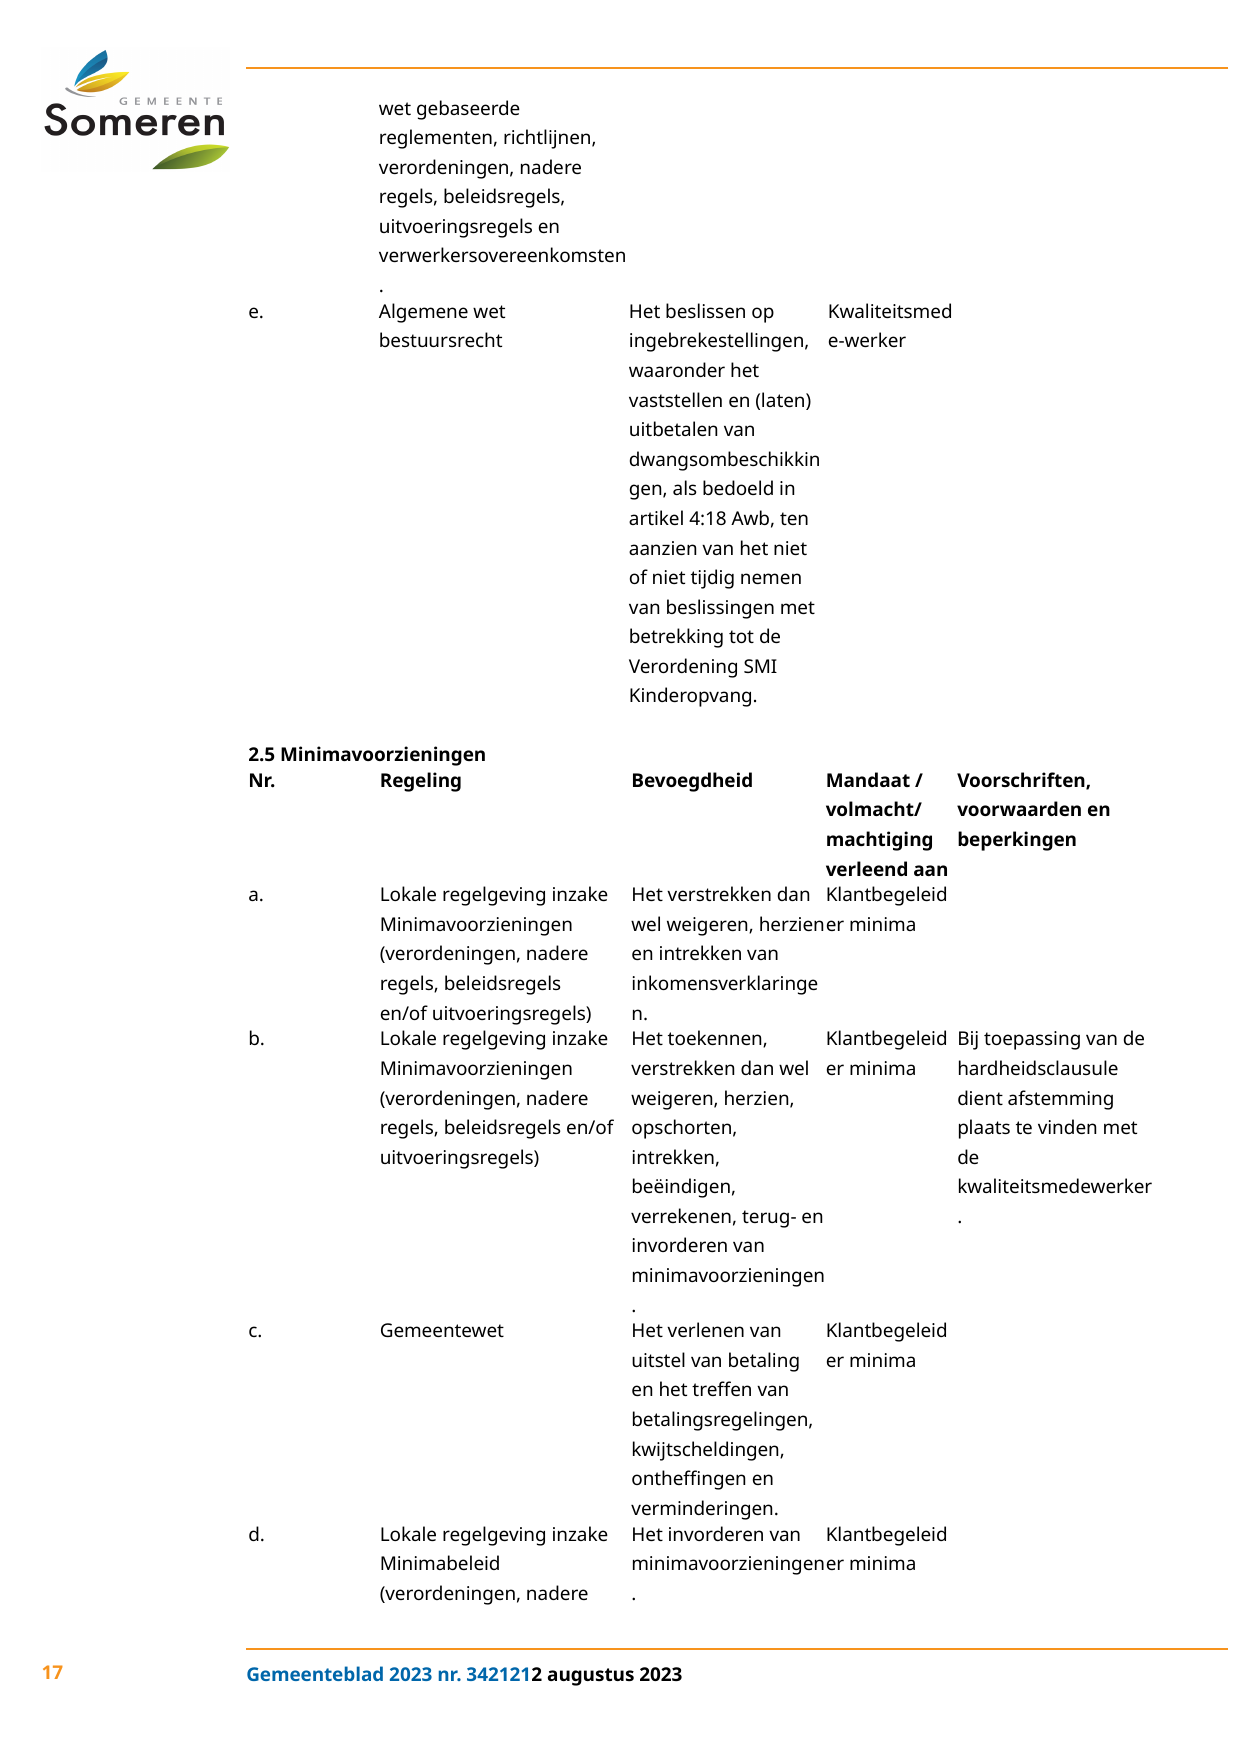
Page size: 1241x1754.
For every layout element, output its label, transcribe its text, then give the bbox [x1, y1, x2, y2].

table_cell Het invorderen van minimavoorzieningen. [631, 1521, 826, 1606]
table_cell Klantbegeleider minima [826, 1521, 957, 1606]
table_cell Bij toepassing van de hardheidsclausule dient afstemming plaats te vinden met de kwaliteitsmedewerker. [957, 1026, 1152, 1317]
table_cell Voorschriften, voorwaarden en beperkingen [957, 767, 1152, 881]
table_cell Gemeentewet [380, 1318, 631, 1521]
table_cell Mandaat / volmacht/ machtiging verleend aan [826, 767, 957, 881]
table_cell Klantbegeleider minima [826, 881, 957, 1026]
table_cell b. [248, 1026, 379, 1317]
table_cell Algemene wet bestuursrecht [379, 298, 629, 708]
table_cell [957, 1318, 1152, 1521]
table_cell c. [248, 1318, 379, 1521]
table_cell Klantbegeleider minima [826, 1318, 957, 1521]
table_cell [957, 1521, 1152, 1606]
table_cell d. [248, 1521, 379, 1606]
table_cell [629, 95, 828, 298]
table_cell [248, 95, 379, 298]
table_cell Lokale regelgeving inzake Minimabeleid (verordeningen, nadere [380, 1521, 631, 1606]
table_cell Regeling [380, 767, 631, 881]
table_cell Klantbegeleider minima [826, 1026, 957, 1317]
table_cell [957, 881, 1152, 1026]
table_cell [958, 95, 1152, 298]
table_cell Het toekennen, verstrekken dan wel weigeren, herzien, opschorten, intrekken, beëindigen, verrekenen, terug- en invorderen van minimavoorzieningen. [631, 1026, 826, 1317]
table_cell Het beslissen op ingebrekestellingen, waaronder het vaststellen en (laten) uitbetalen van dwangsombeschikkingen, als bedoeld in artikel 4:18 Awb, ten aanzien van het niet of niet tijdig nemen van beslissingen met betrekking tot de Verordening SMI Kinderopvang. [629, 298, 828, 708]
table_cell a. [248, 881, 379, 1026]
table_header 2.5 Minimavoorzieningen [248, 741, 1152, 767]
table_cell wet gebaseerde reglementen, richtlijnen, verordeningen, nadere regels, beleidsregels, uitvoeringsregels en verwerkersovereenkomsten. [379, 95, 629, 298]
table_cell [828, 95, 958, 298]
picture [41, 47, 231, 172]
table_cell Het verlenen van uitstel van betaling en het treffen van betalingsregelingen, kwijtscheldingen, ontheffingen en verminderingen. [631, 1318, 826, 1521]
table_cell [958, 298, 1152, 708]
table_cell Bevoegdheid [631, 767, 826, 881]
table_cell Lokale regelgeving inzake Minimavoorzieningen (verordeningen, nadere regels, beleidsregels en/of uitvoeringsregels) [380, 881, 631, 1026]
table_cell Nr. [248, 767, 379, 881]
table_cell Het verstrekken dan wel weigeren, herzien en intrekken van inkomensverklaringen. [631, 881, 826, 1026]
table_cell Lokale regelgeving inzake Minimavoorzieningen (verordeningen, nadere regels, beleidsregels en/of uitvoeringsregels) [380, 1026, 631, 1317]
table_cell Kwaliteitsmede-werker [828, 298, 958, 708]
table_cell e. [248, 298, 379, 708]
